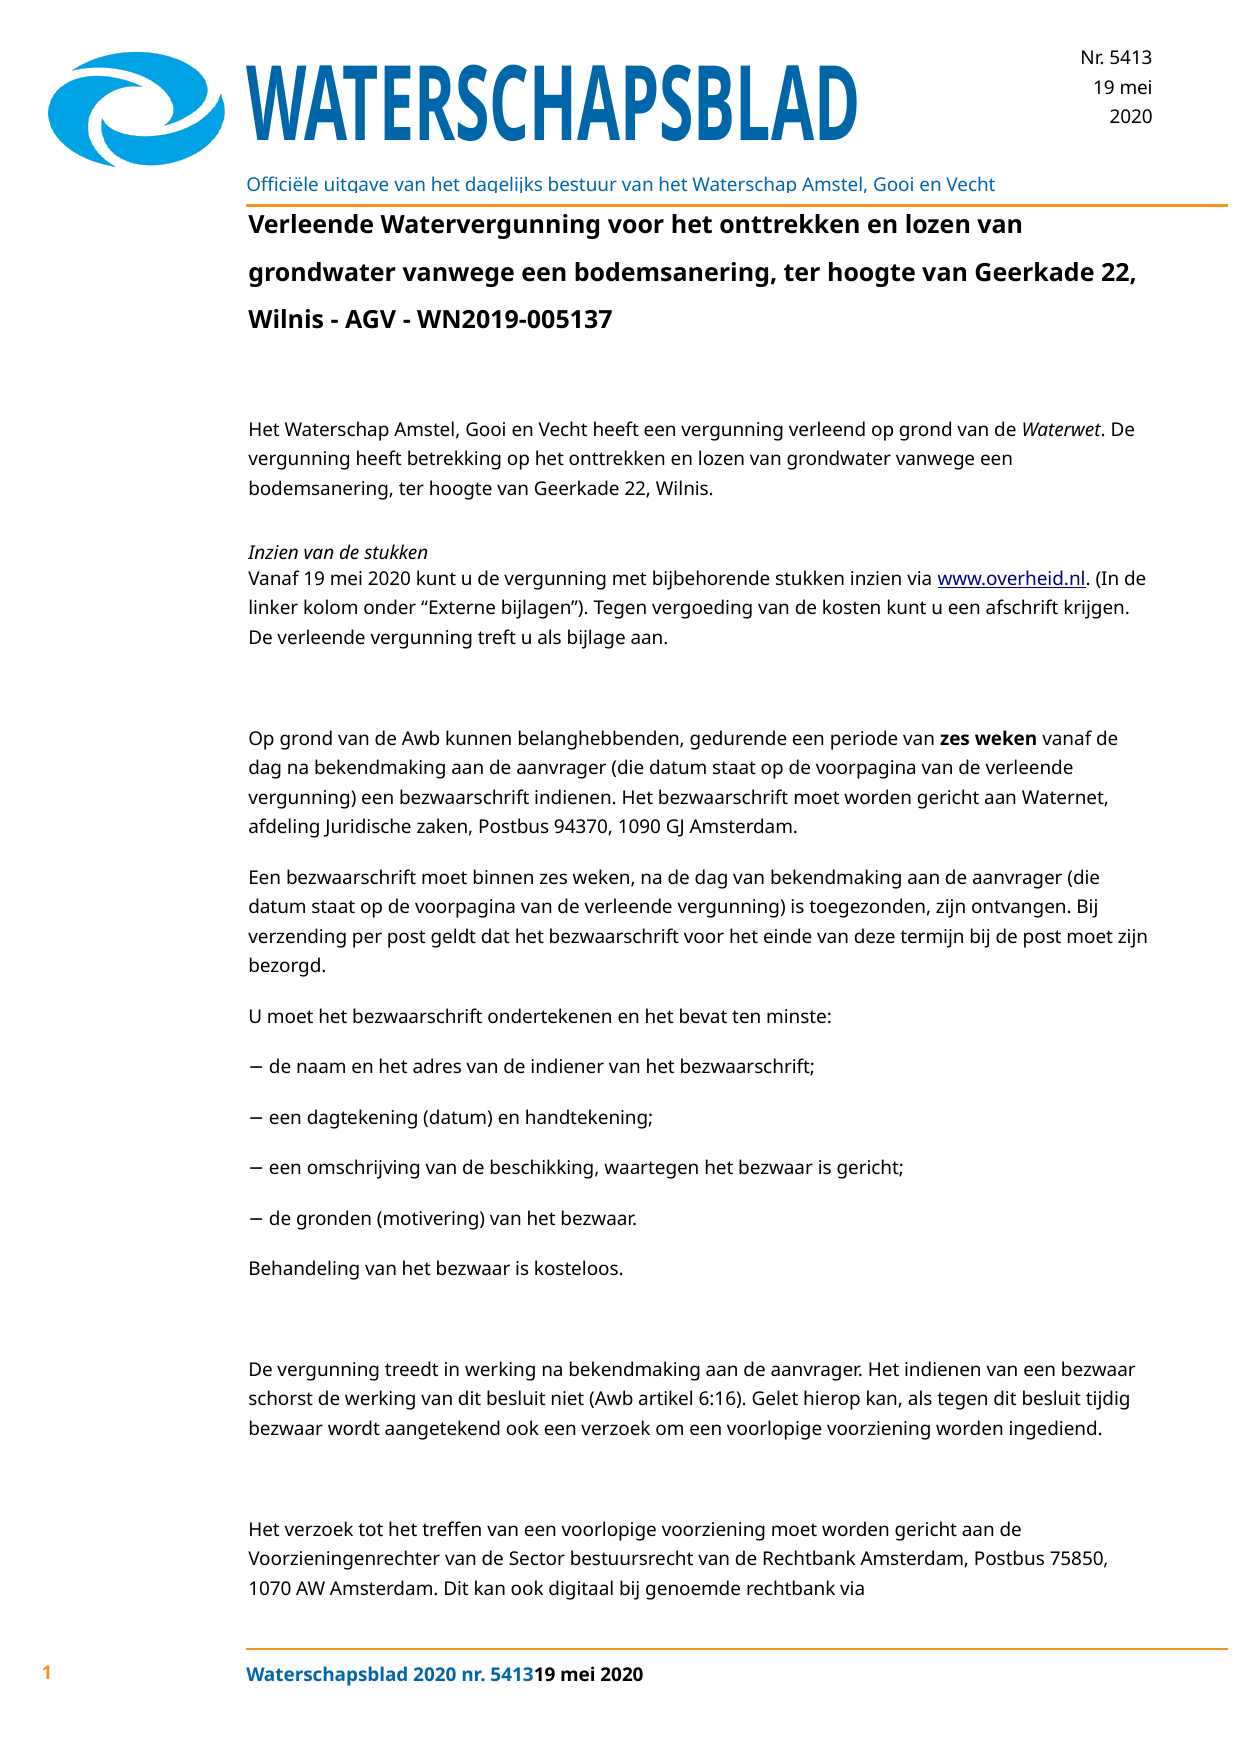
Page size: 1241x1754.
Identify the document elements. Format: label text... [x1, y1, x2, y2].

text − de gronden (motivering) van het bezwaar. [248, 1205, 1152, 1231]
text Behandeling van het bezwaar is kosteloos. [248, 1255, 1152, 1281]
text Een bezwaarschrift moet binnen zes weken, na de dag van bekendmaking aan de aanvrager (die datum staat op de voorpagina van de verleende vergunning) is toegezonden, zijn ontvangen. Bij verzending per post geldt dat het bezwaarschrift voor het einde van deze termijn bij de post moet zijn bezorgd. [248, 864, 1152, 978]
text Vanaf 19 mei 2020 kunt u de vergunning met bijbehorende stukken inzien via www.overheid.nl. (In de linker kolom onder “Externe bijlagen”). Tegen vergoeding van de kosten kunt u een afschrift krijgen. De verleende vergunning treft u als bijlage aan. [248, 565, 1152, 650]
text Op grond van de Awb kunnen belanghebbenden, gedurende een periode van zes weken vanaf de dag na bekendmaking aan de aanvrager (die datum staat op de voorpagina van de verleende vergunning) een bezwaarschrift indienen. Het bezwaarschrift moet worden gericht aan Waternet, afdeling Juridische zaken, Postbus 94370, 1090 GJ Amsterdam. [248, 725, 1152, 839]
text − een omschrijving van de beschikking, waartegen het bezwaar is gericht; [248, 1154, 1152, 1180]
text − een dagtekening (datum) en handtekening; [248, 1104, 1152, 1130]
text Het verzoek tot het treffen van een voorlopige voorziening moet worden gericht aan de Voorzieningenrechter van de Sector bestuursrecht van de Rechtbank Amsterdam, Postbus 75850, 1070 AW Amsterdam. Dit kan ook digitaal bij genoemde rechtbank via [248, 1516, 1152, 1601]
text Verleende Watervergunning voor het onttrekken en lozen van grondwater vanwege een bodemsanering, ter hoogte van Geerkade 22, Wilnis - AGV - WN2019-005137 [248, 207, 1152, 336]
text U moet het bezwaarschrift ondertekenen en het bevat ten minste: [248, 1003, 1152, 1029]
text Het Waterschap Amstel, Gooi en Vecht heeft een vergunning verleend op grond van de Waterwet. De vergunning heeft betrekking op het onttrekken en lozen van grondwater vanwege een bodemsanering, ter hoogte van Geerkade 22, Wilnis. [248, 416, 1152, 501]
text De vergunning treedt in werking na bekendmaking aan de aanvrager. Het indienen van een bezwaar schorst de werking van dit besluit niet (Awb artikel 6:16). Gelet hierop kan, als tegen dit besluit tijdig bezwaar wordt aangetekend ook een verzoek om een voorlopige voorziening worden ingediend. [248, 1356, 1152, 1441]
picture [41, 47, 231, 172]
text Inzien van de stukken [248, 539, 1152, 565]
text − de naam en het adres van de indiener van het bezwaarschrift; [248, 1053, 1152, 1079]
